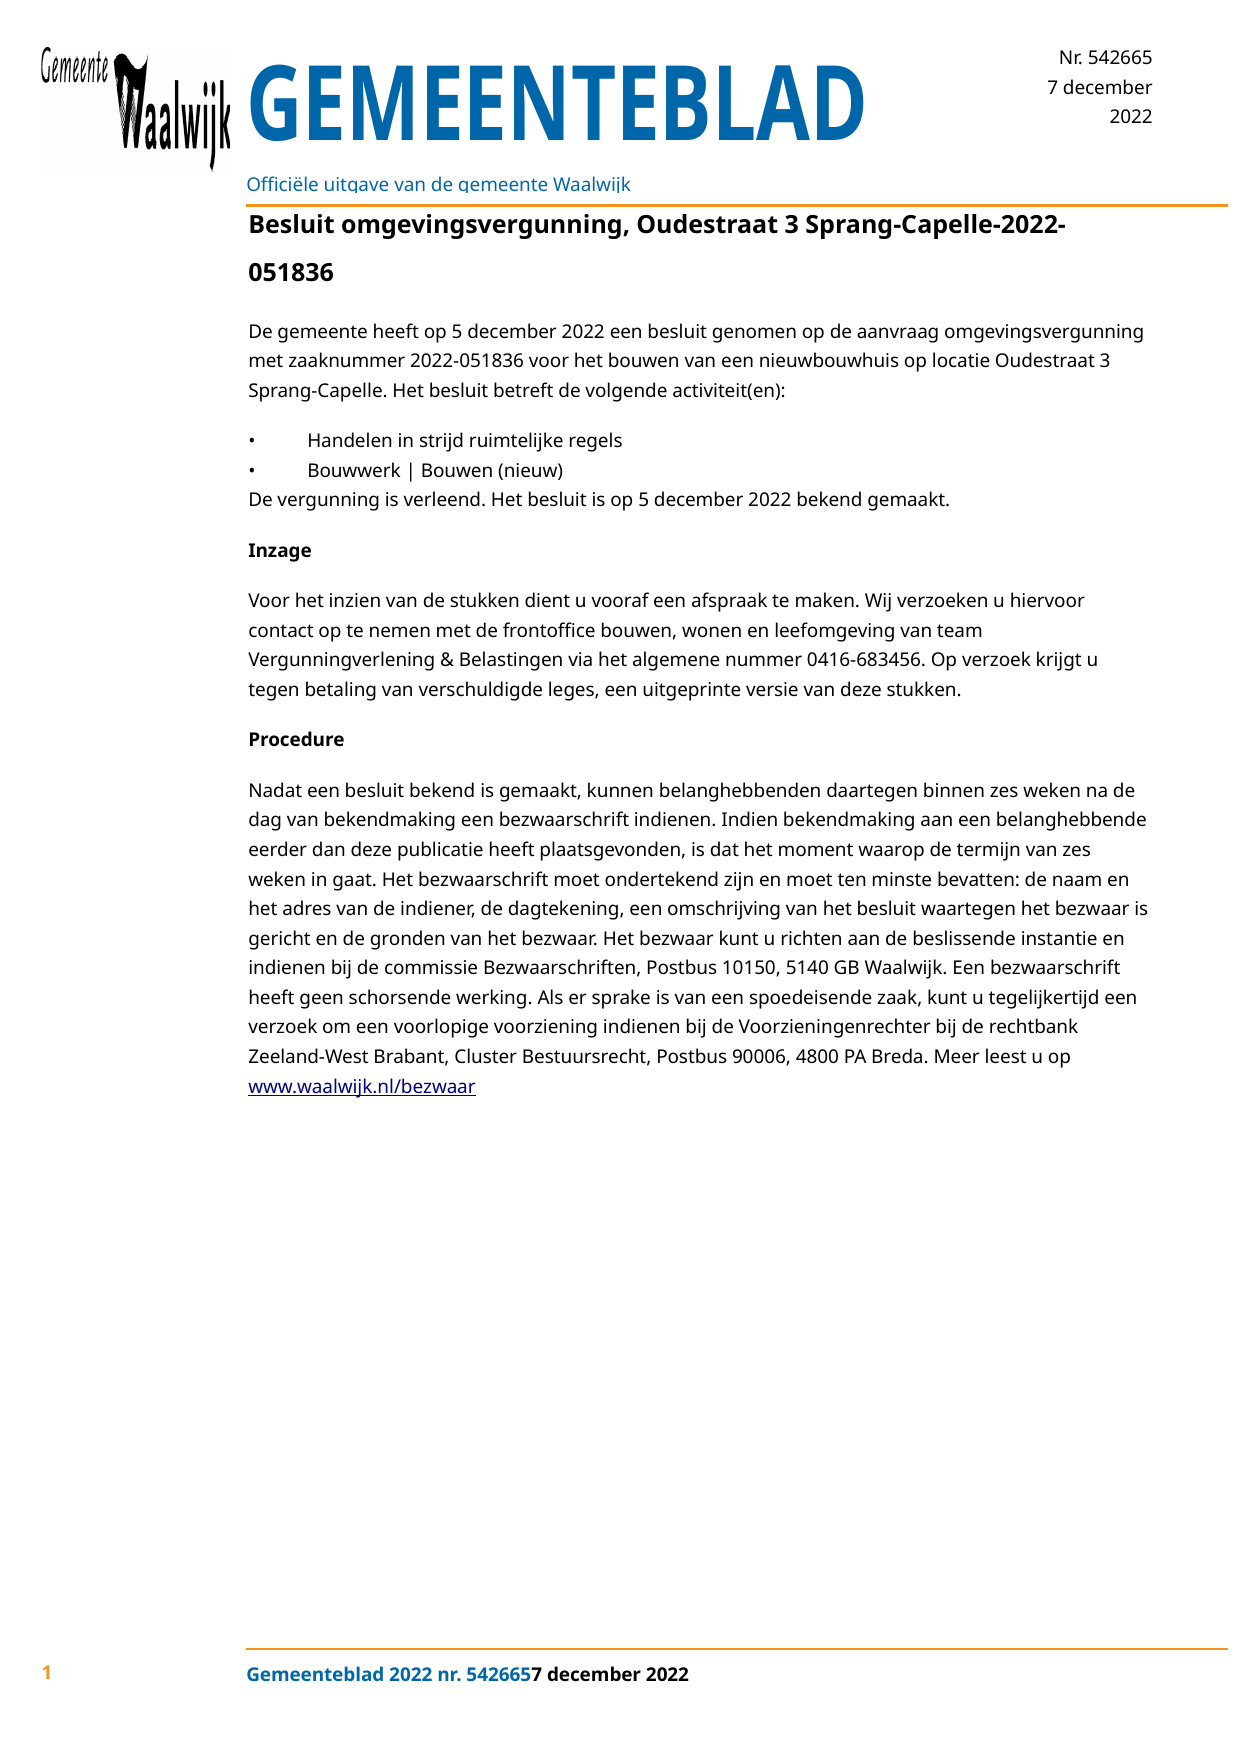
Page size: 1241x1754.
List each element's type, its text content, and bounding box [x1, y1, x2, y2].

text Nadat een besluit bekend is gemaakt, kunnen belanghebbenden daartegen binnen zes weken na de dag van bekendmaking een bezwaarschrift indienen. Indien bekendmaking aan een belanghebbende eerder dan deze publicatie heeft plaatsgevonden, is dat het moment waarop de termijn van zes weken in gaat. Het bezwaarschrift moet ondertekend zijn en moet ten minste bevatten: de naam en het adres van de indiener, de dagtekening, een omschrijving van het besluit waartegen het bezwaar is gericht en de gronden van het bezwaar. Het bezwaar kunt u richten aan de beslissende instantie en indienen bij de commissie Bezwaarschriften, Postbus 10150, 5140 GB Waalwijk. Een bezwaarschrift heeft geen schorsende werking. Als er sprake is van een spoedeisende zaak, kunt u tegelijkertijd een verzoek om een voorlopige voorziening indienen bij de Voorzieningenrechter bij de rechtbank Zeeland-West Brabant, Cluster Bestuursrecht, Postbus 90006, 4800 PA Breda. Meer leest u op www.waalwijk.nl/bezwaar [248, 777, 1152, 1099]
picture [41, 47, 231, 172]
list Bouwwerk | Bouwen (nieuw) [248, 457, 1152, 483]
text Besluit omgevingsvergunning, Oudestraat 3 Sprang-Capelle-2022-051836 [248, 207, 1152, 288]
text De vergunning is verleend. Het besluit is op 5 december 2022 bekend gemaakt. [248, 487, 1152, 512]
text Procedure [248, 727, 1152, 752]
list Handelen in strijd ruimtelijke regels [248, 427, 1152, 453]
text Inzage [248, 537, 1152, 563]
text Voor het inzien van de stukken dient u vooraf een afspraak te maken. Wij verzoeken u hiervoor contact op te nemen met de frontoffice bouwen, wonen en leefomgeving van team Vergunningverlening & Belastingen via het algemene nummer 0416-683456. Op verzoek krijgt u tegen betaling van verschuldigde leges, een uitgeprinte versie van deze stukken. [248, 587, 1152, 702]
text De gemeente heeft op 5 december 2022 een besluit genomen op de aanvraag omgevingsvergunning met zaaknummer 2022-051836 voor het bouwen van een nieuwbouwhuis op locatie Oudestraat 3 Sprang-Capelle. Het besluit betreft de volgende activiteit(en): [248, 318, 1152, 403]
